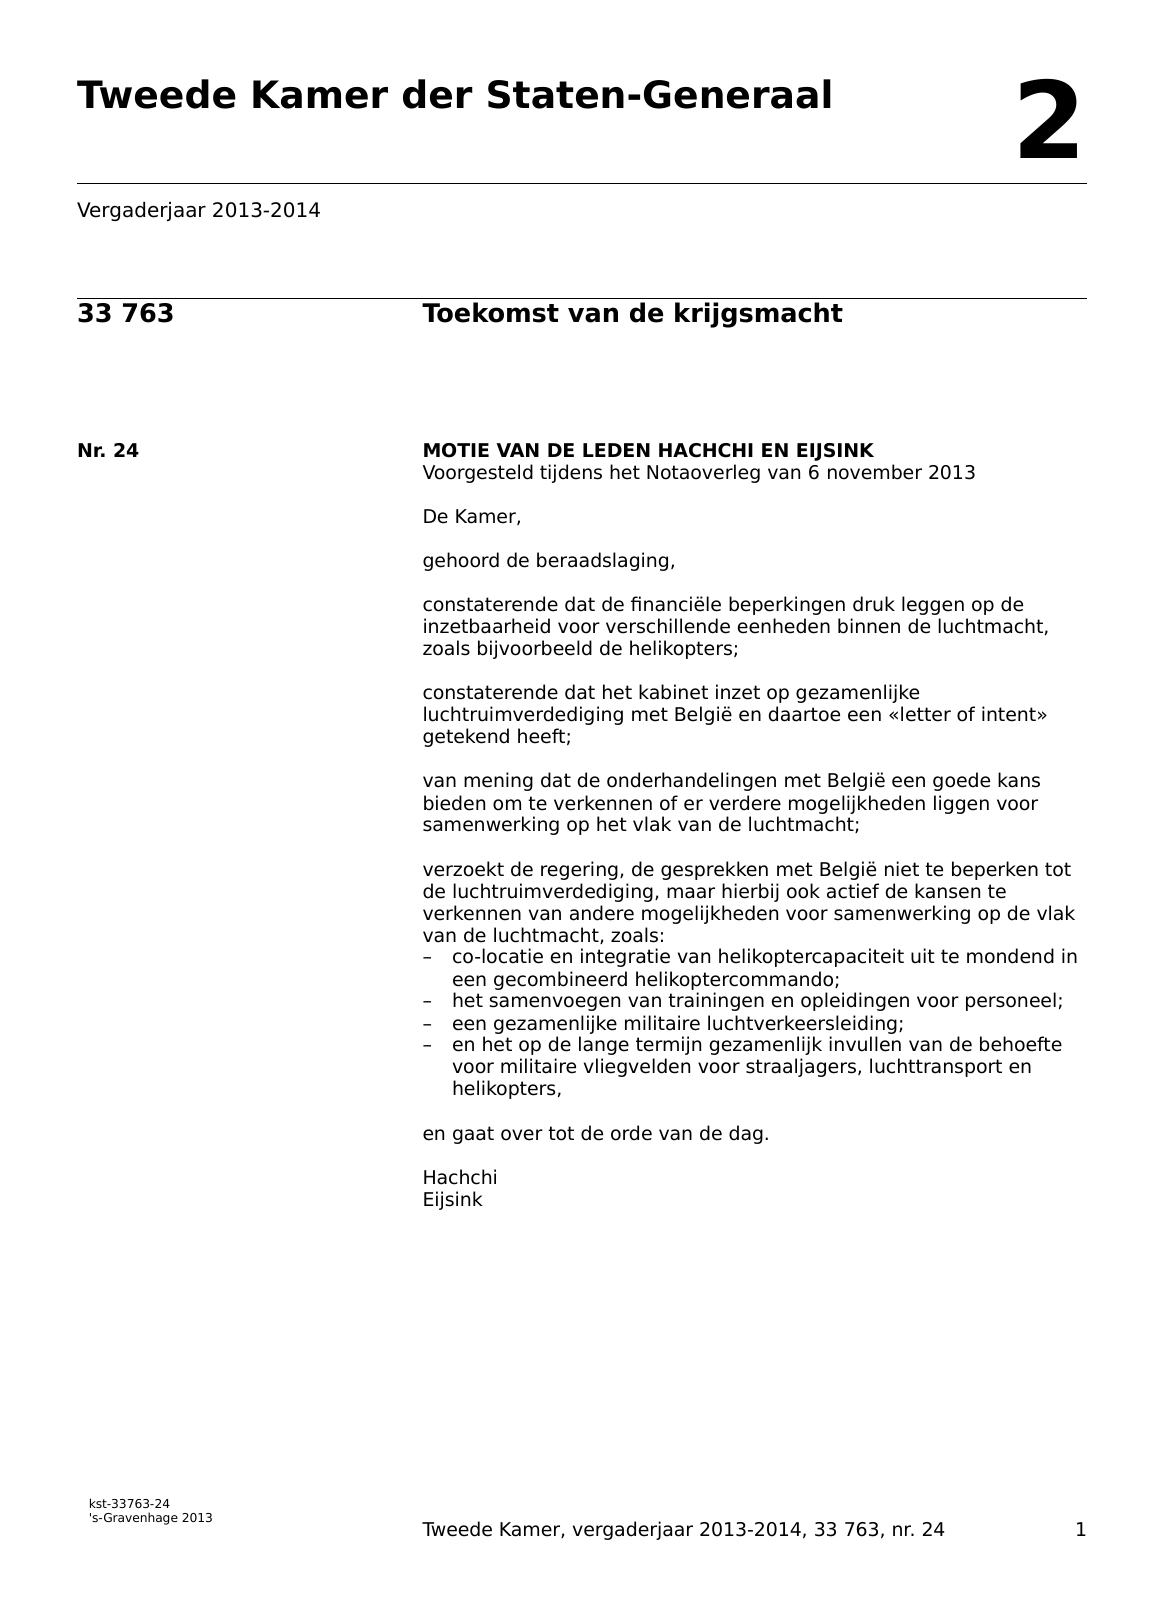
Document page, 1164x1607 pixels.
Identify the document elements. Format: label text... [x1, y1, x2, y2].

text Voorgesteld tijdens het Notaoverleg van 6 november 2013 [422, 462, 1087, 484]
text kst-33763-24 [88, 1497, 323, 1511]
text constaterende dat de financiële beperkingen druk leggen op de inzetbaarheid voor verschillende eenheden binnen de luchtmacht, zoals bijvoorbeeld de helikopters; [422, 594, 1087, 660]
subtitle 33 763 Toekomst van de krijgsmacht [77, 299, 1087, 329]
text – een gezamenlijke militaire luchtverkeersleiding; [422, 1012, 1087, 1034]
text Hachchi [422, 1167, 1087, 1189]
table_cell Vergaderjaar 2013-2014 [77, 184, 1087, 298]
table_header Tweede Kamer der Staten-Generaal [77, 59, 886, 183]
text en gaat over tot de orde van de dag. [422, 1122, 1087, 1144]
subtitle Nr. 24 MOTIE VAN DE LEDEN HACHCHI EN EIJSINK [77, 440, 1087, 462]
text – het samenvoegen van trainingen en opleidingen voor personeel; [422, 990, 1087, 1012]
text van mening dat de onderhandelingen met België een goede kans bieden om te verkennen of er verdere mogelijkheden liggen voor samenwerking op het vlak van de luchtmacht; [422, 770, 1087, 836]
text constaterende dat het kabinet inzet op gezamenlijke luchtruimverdediging met België en daartoe een «letter of intent» getekend heeft; [422, 682, 1087, 748]
text gehoord de beraadslaging, [422, 550, 1087, 572]
text – co-locatie en integratie van helikoptercapaciteit uit te mondend in een gecombineerd helikoptercommando; [422, 946, 1087, 990]
text De Kamer, [422, 506, 1087, 528]
text Eijsink [422, 1189, 1087, 1211]
text – en het op de lange termijn gezamenlijk invullen van de behoefte voor militaire vliegvelden voor straaljagers, luchttransport en helikopters, [422, 1034, 1087, 1100]
table_header 2 [886, 59, 1087, 183]
text 's-Gravenhage 2013 [88, 1511, 323, 1525]
text verzoekt de regering, de gesprekken met België niet te beperken tot de luchtruimverdediging, maar hierbij ook actief de kansen te verkennen van andere mogelijkheden voor samenwerking op de vlak van de luchtmacht, zoals: [422, 858, 1087, 946]
